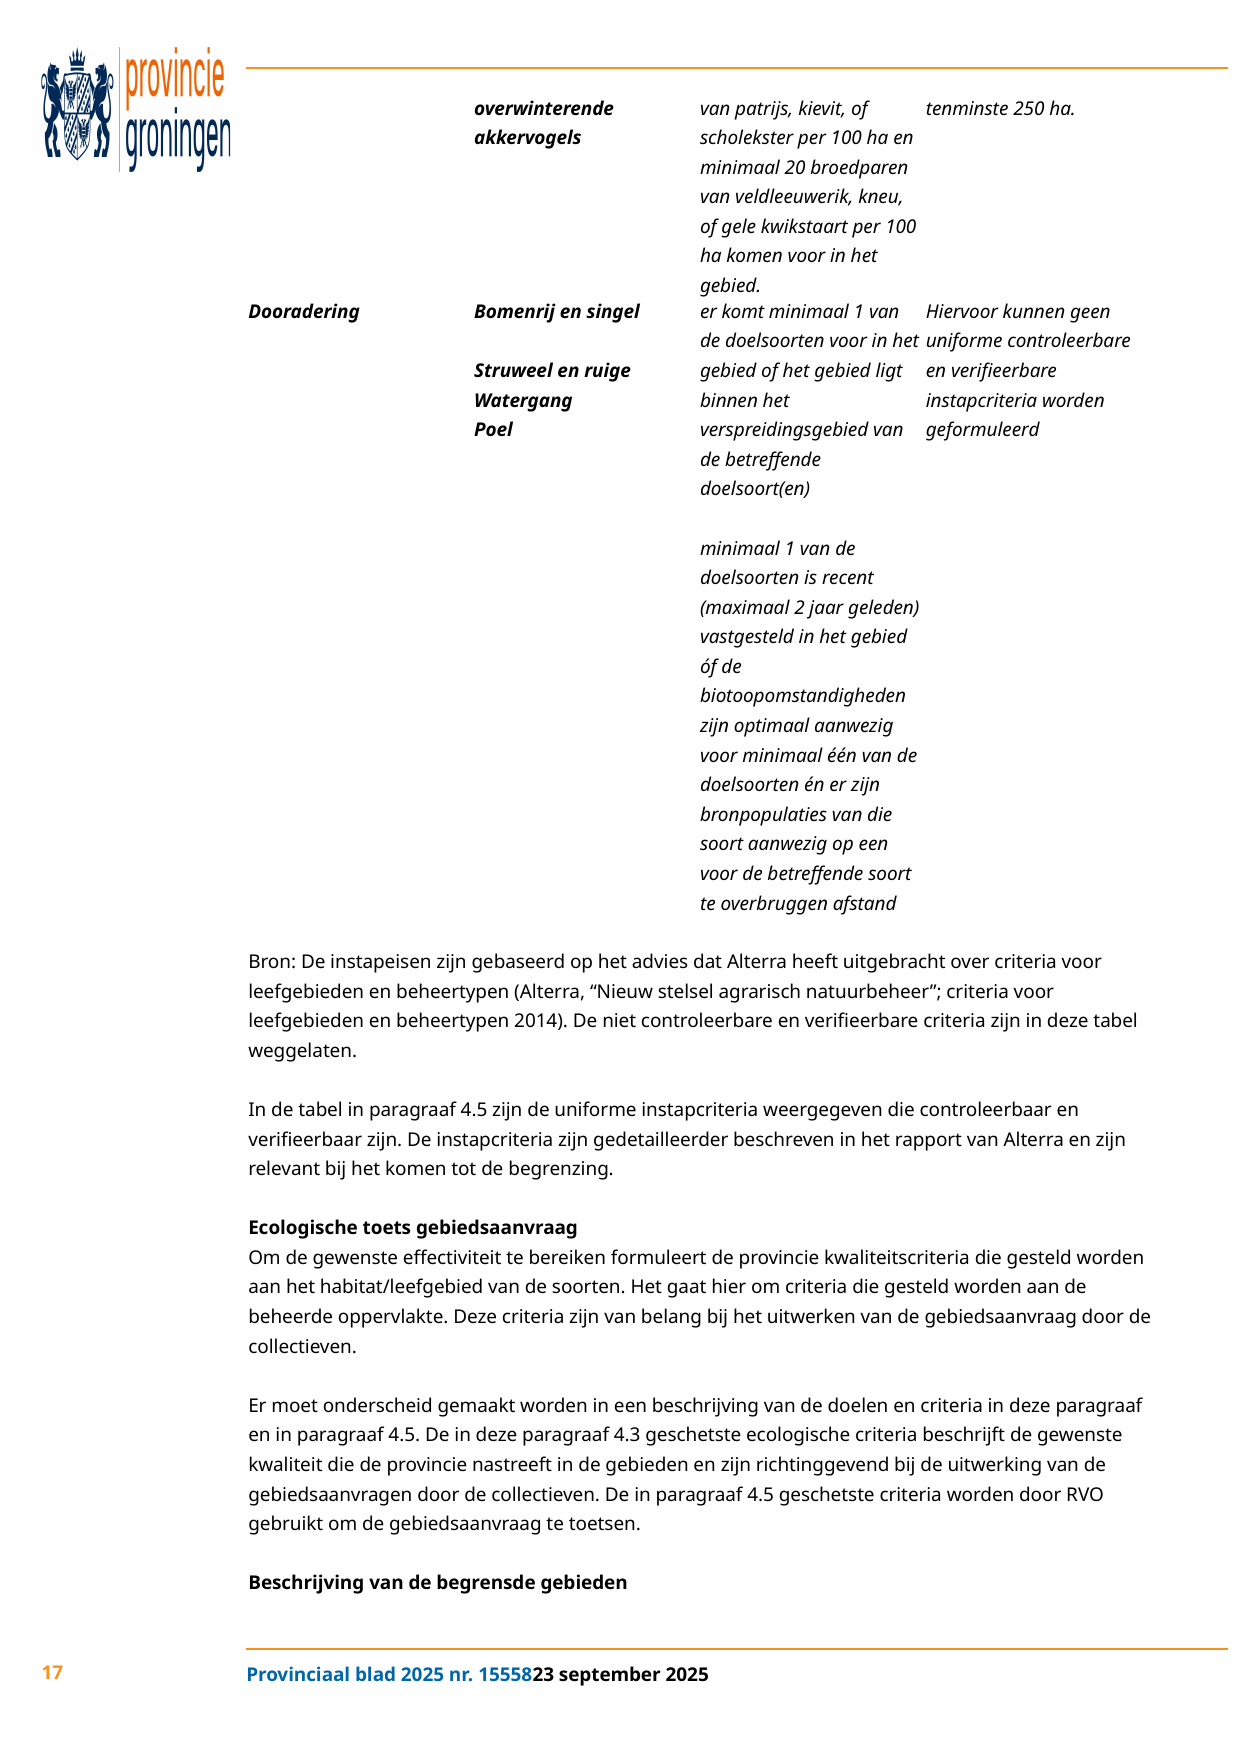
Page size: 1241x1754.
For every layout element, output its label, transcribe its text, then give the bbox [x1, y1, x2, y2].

table_cell tenminste 250 ha. [926, 95, 1152, 298]
table_cell van patrijs, kievit, of scholekster per 100 ha en minimaal 20 broedparen van veldleeuwerik, kneu, of gele kwikstaart per 100 ha komen voor in het gebied. [700, 95, 926, 298]
text Bron: De instapeisen zijn gebaseerd op het advies dat Alterra heeft uitgebracht over criteria voor leefgebieden en beheertypen (Alterra, “Nieuw stelsel agrarisch natuurbeheer”; criteria voor leefgebieden en beheertypen 2014). De niet controleerbare en verifieerbare criteria zijn in deze tabel weggelaten. [248, 948, 1152, 1063]
table_cell Dooradering [248, 298, 474, 915]
table_cell Bomenrij en singel Struweel en ruige Watergang Poel [474, 298, 700, 915]
text Er moet onderscheid gemaakt worden in een beschrijving van de doelen en criteria in deze paragraaf en in paragraaf 4.5. De in deze paragraaf 4.3 geschetste ecologische criteria beschrijft de gewenste kwaliteit die de provincie nastreeft in de gebieden en zijn richtinggevend bij de uitwerking van de gebiedsaanvragen door de collectieven. De in paragraaf 4.5 geschetste criteria worden door RVO gebruikt om de gebiedsaanvraag te toetsen. [248, 1392, 1152, 1536]
text In de tabel in paragraaf 4.5 zijn de uniforme instapcriteria weergegeven die controleerbaar en verifieerbaar zijn. De instapcriteria zijn gedetailleerder beschreven in het rapport van Alterra en zijn relevant bij het komen tot de begrenzing. [248, 1096, 1152, 1181]
picture [41, 47, 231, 172]
table_cell [248, 95, 474, 298]
table_cell overwinterende akkervogels [474, 95, 700, 298]
table_cell Hiervoor kunnen geen uniforme controleerbare en verifieerbare instapcriteria worden geformuleerd [926, 298, 1152, 915]
table_cell er komt minimaal 1 van de doelsoorten voor in het gebied of het gebied ligt binnen het verspreidingsgebied van de betreffende doelsoort(en) minimaal 1 van de doelsoorten is recent (maximaal 2 jaar geleden) vastgesteld in het gebied óf de biotoopomstandigheden zijn optimaal aanwezig voor minimaal één van de doelsoorten én er zijn bronpopulaties van die soort aanwezig op een voor de betreffende soort te overbruggen afstand [700, 298, 926, 915]
text Ecologische toets gebiedsaanvraag [248, 1214, 1152, 1240]
text Beschrijving van de begrensde gebieden [248, 1569, 1152, 1595]
text Om de gewenste effectiviteit te bereiken formuleert de provincie kwaliteitscriteria die gesteld worden aan het habitat/leefgebied van de soorten. Het gaat hier om criteria die gesteld worden aan de beheerde oppervlakte. Deze criteria zijn van belang bij het uitwerken van de gebiedsaanvraag door de collectieven. [248, 1244, 1152, 1358]
